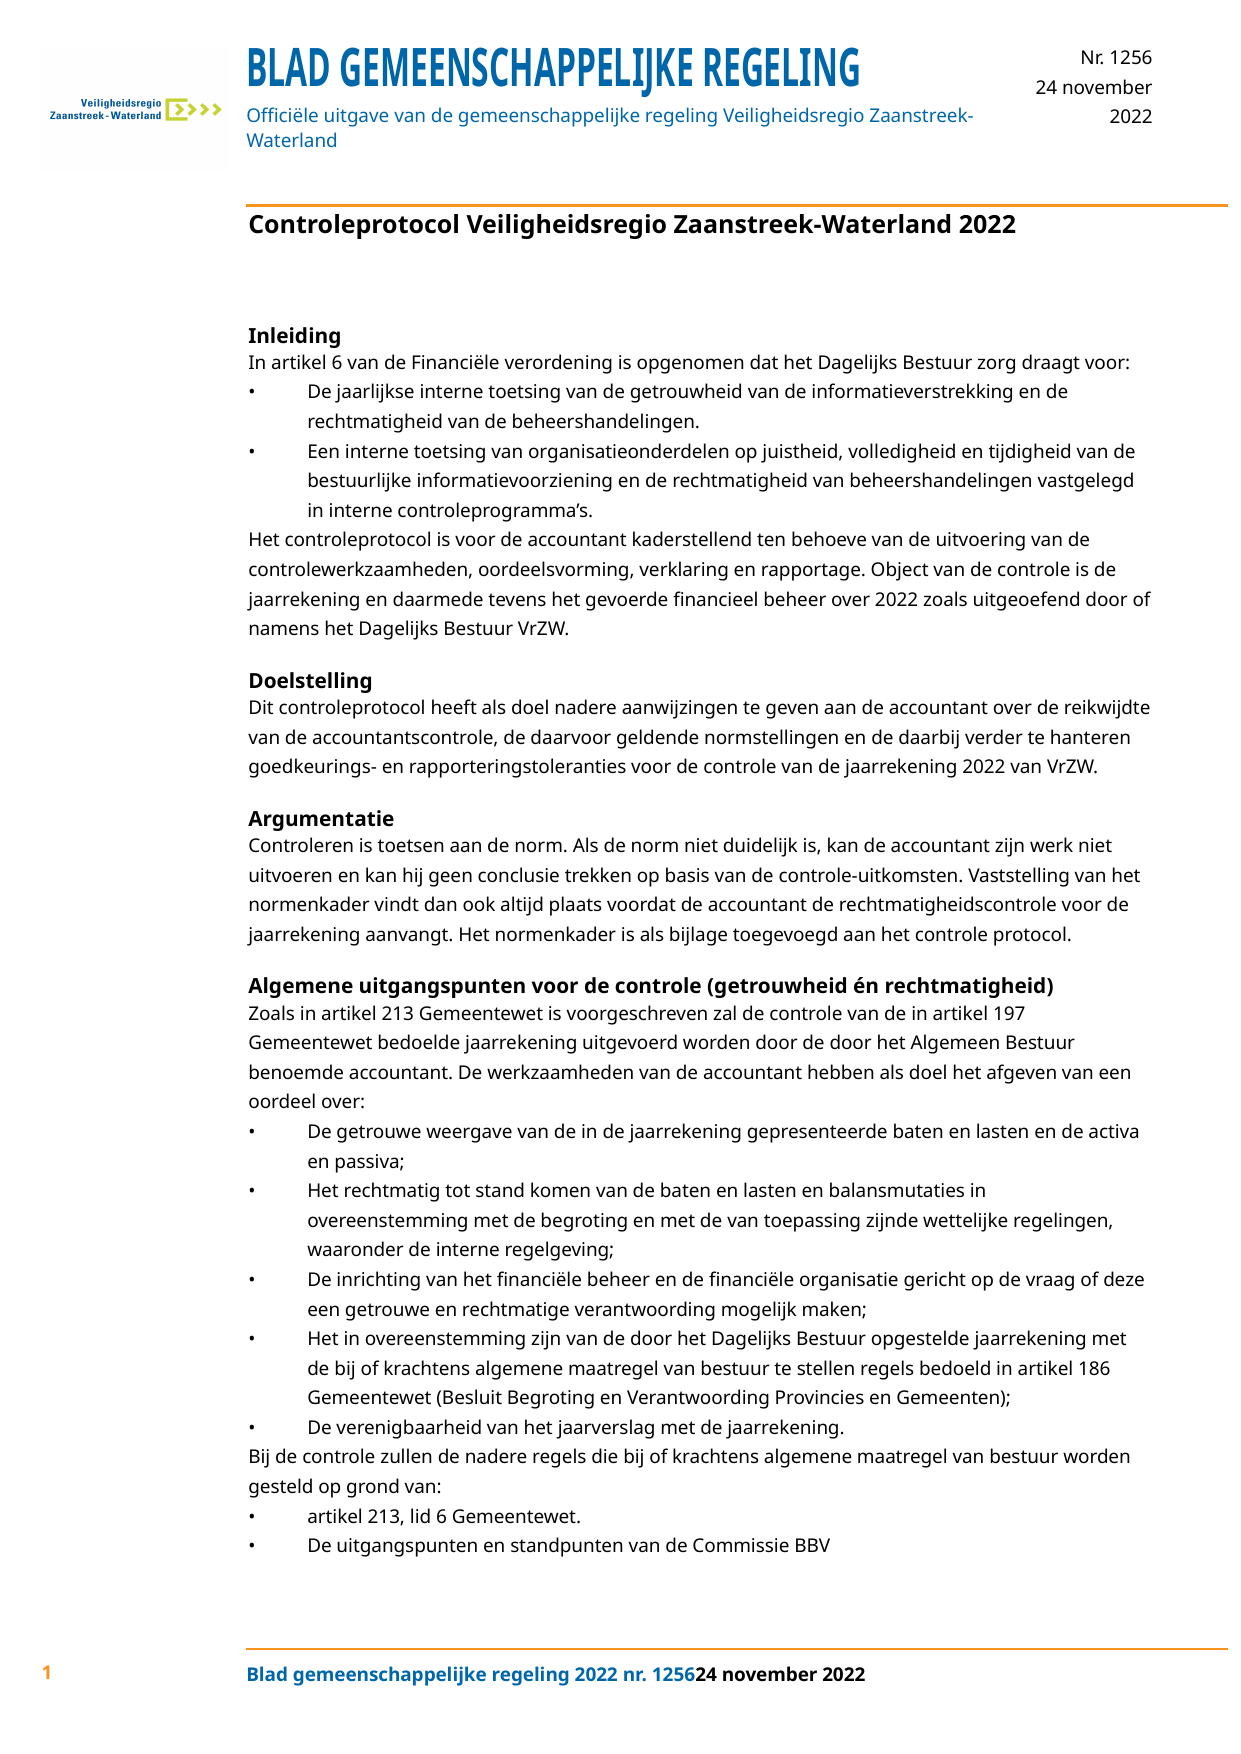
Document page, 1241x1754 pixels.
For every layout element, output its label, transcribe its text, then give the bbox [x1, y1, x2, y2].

text Bij de controle zullen de nadere regels die bij of krachtens algemene maatregel van bestuur worden gesteld op grond van: [248, 1444, 1152, 1499]
list artikel 213, lid 6 Gemeentewet. [248, 1503, 1152, 1528]
list De verenigbaarheid van het jaarverslag met de jaarrekening. [248, 1414, 1152, 1440]
text Controleprotocol Veiligheidsregio Zaanstreek-Waterland 2022 [248, 207, 1152, 241]
list De inrichting van het financiële beheer en de financiële organisatie gericht op de vraag of deze een getrouwe en rechtmatige verantwoording mogelijk maken; [248, 1266, 1152, 1321]
text Controleren is toetsen aan de norm. Als de norm niet duidelijk is, kan de accountant zijn werk niet uitvoeren en kan hij geen conclusie trekken op basis van de controle-uitkomsten. Vaststelling van het normenkader vindt dan ook altijd plaats voordat de accountant de rechtmatigheidscontrole voor de jaarrekening aanvangt. Het normenkader is als bijlage toegevoegd aan het controle protocol. [248, 832, 1152, 947]
text In artikel 6 van de Financiële verordening is opgenomen dat het Dagelijks Bestuur zorg draagt voor: [248, 349, 1152, 375]
text Algemene uitgangspunten voor de controle (getrouwheid én rechtmatigheid) [248, 971, 1152, 1000]
text Het controleprotocol is voor de accountant kaderstellend ten behoeve van de uitvoering van de controlewerkzaamheden, oordeelsvorming, verklaring en rapportage. Object van de controle is de jaarrekening en daarmede tevens het gevoerde financieel beheer over 2022 zoals uitgeoefend door of namens het Dagelijks Bestuur VrZW. [248, 527, 1152, 641]
list Het in overeenstemming zijn van de door het Dagelijks Bestuur opgestelde jaarrekening met de bij of krachtens algemene maatregel van bestuur te stellen regels bedoeld in artikel 186 Gemeentewet (Besluit Begroting en Verantwoording Provincies en Gemeenten); [248, 1325, 1152, 1410]
list De uitgangspunten en standpunten van de Commissie BBV [248, 1532, 1152, 1558]
list De jaarlijkse interne toetsing van de getrouwheid van de informatieverstrekking en de rechtmatigheid van de beheershandelingen. [248, 379, 1152, 434]
text Zoals in artikel 213 Gemeentewet is voorgeschreven zal de controle van de in artikel 197 Gemeentewet bedoelde jaarrekening uitgevoerd worden door de door het Algemeen Bestuur benoemde accountant. De werkzaamheden van de accountant hebben als doel het afgeven van een oordeel over: [248, 1000, 1152, 1114]
text Inleiding [248, 321, 1152, 349]
text Doelstelling [248, 666, 1152, 694]
picture [41, 47, 231, 172]
text Dit controleprotocol heeft als doel nadere aanwijzingen te geven aan de accountant over de reikwijdte van de accountantscontrole, de daarvoor geldende normstellingen en de daarbij verder te hanteren goedkeurings- en rapporteringstoleranties voor de controle van de jaarrekening 2022 van VrZW. [248, 694, 1152, 779]
list Het rechtmatig tot stand komen van de baten en lasten en balansmutaties in overeenstemming met de begroting en met de van toepassing zijnde wettelijke regelingen, waaronder de interne regelgeving; [248, 1177, 1152, 1262]
list De getrouwe weergave van de in de jaarrekening gepresenteerde baten en lasten en de activa en passiva; [248, 1118, 1152, 1173]
text Argumentatie [248, 804, 1152, 832]
list Een interne toetsing van organisatieonderdelen op juistheid, volledigheid en tijdigheid van de bestuurlijke informatievoorziening en de rechtmatigheid van beheershandelingen vastgelegd in interne controleprogramma’s. [248, 438, 1152, 523]
